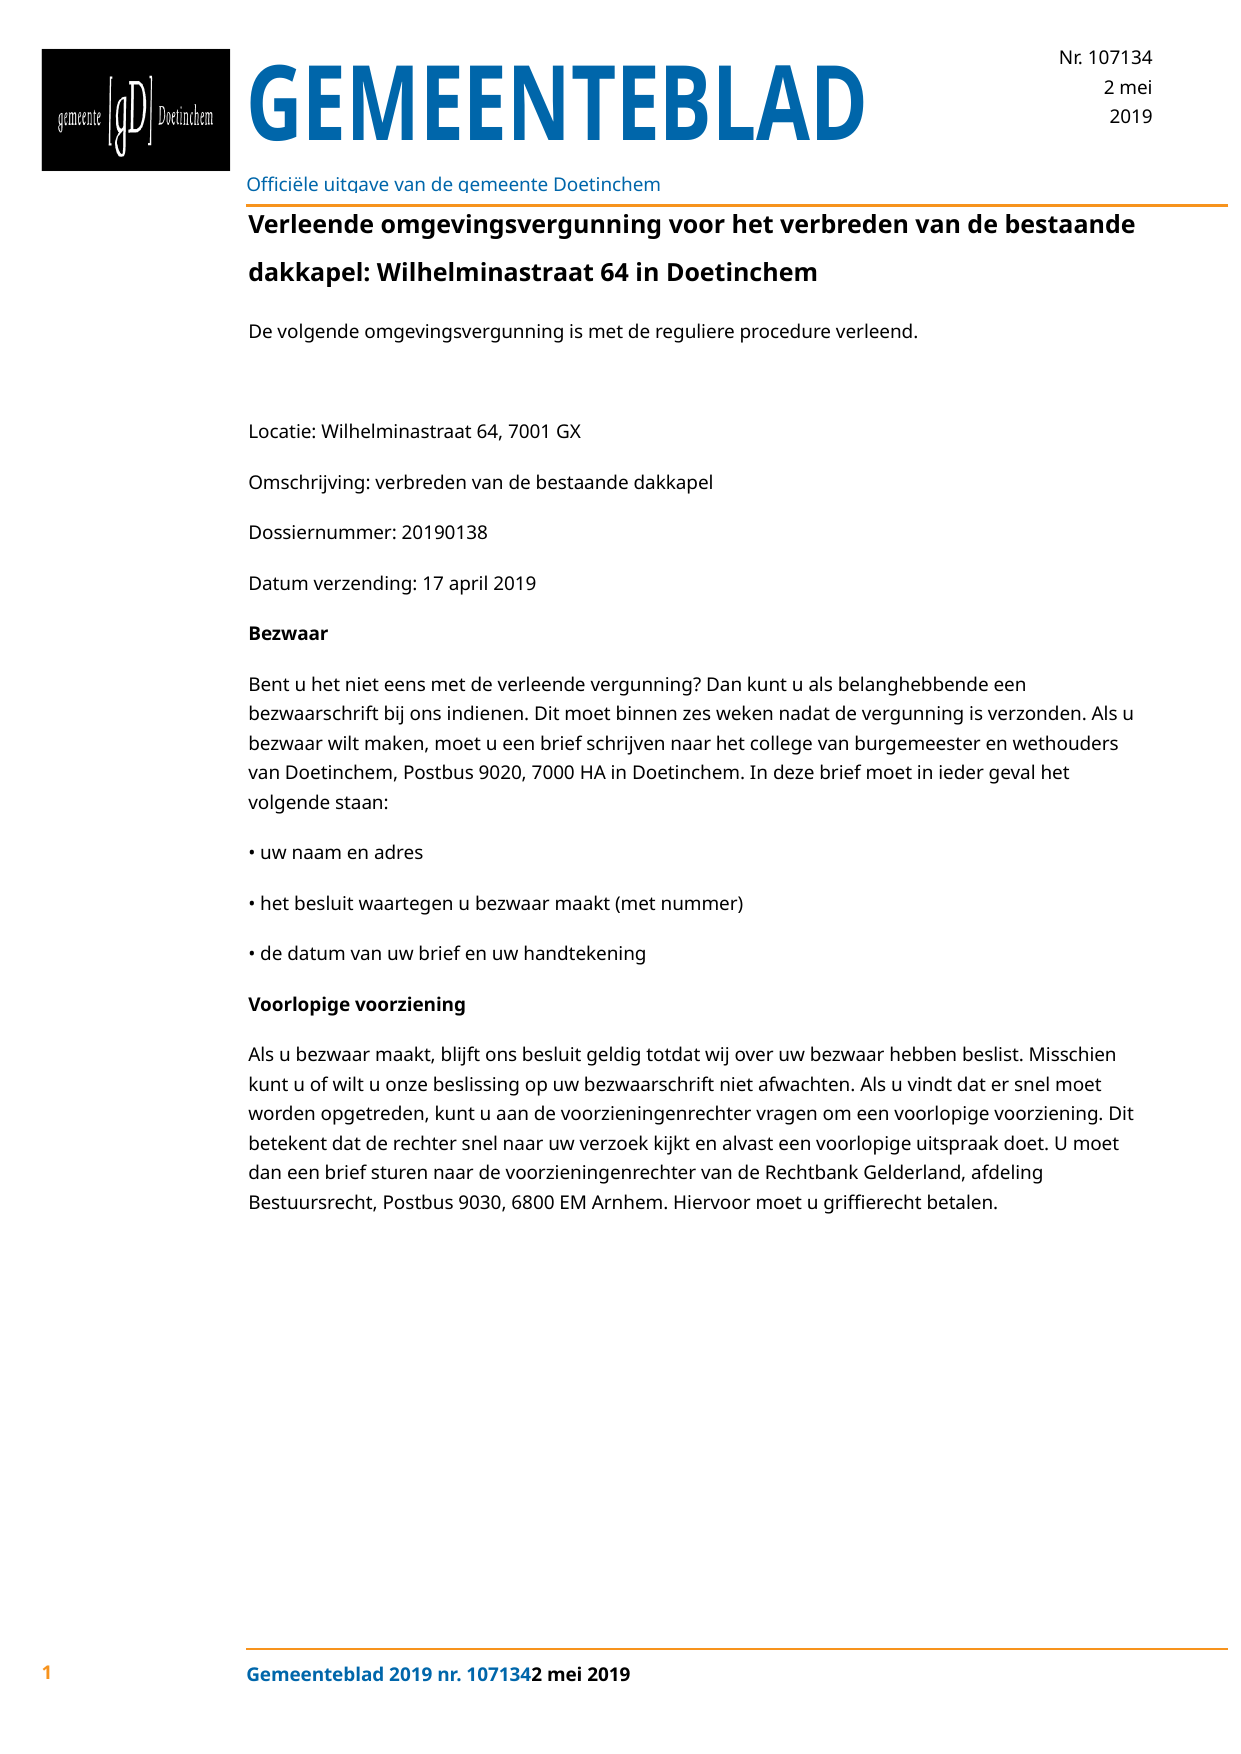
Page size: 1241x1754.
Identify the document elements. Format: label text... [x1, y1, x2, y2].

text • het besluit waartegen u bezwaar maakt (met nummer) [248, 890, 1152, 916]
text Bezwaar [248, 620, 1152, 646]
picture [41, 47, 231, 172]
text • de datum van uw brief en uw handtekening [248, 940, 1152, 966]
text De volgende omgevingsvergunning is met de reguliere procedure verleend. [248, 318, 1152, 344]
text • uw naam en adres [248, 839, 1152, 865]
text Verleende omgevingsvergunning voor het verbreden van de bestaande dakkapel: Wilhelminastraat 64 in Doetinchem [248, 207, 1152, 288]
text Locatie: Wilhelminastraat 64, 7001 GX [248, 419, 1152, 444]
text Voorlopige voorziening [248, 991, 1152, 1017]
text Bent u het niet eens met de verleende vergunning? Dan kunt u als belanghebbende een bezwaarschrift bij ons indienen. Dit moet binnen zes weken nadat de vergunning is verzonden. Als u bezwaar wilt maken, moet u een brief schrijven naar het college van burgemeester en wethouders van Doetinchem, Postbus 9020, 7000 HA in Doetinchem. In deze brief moet in ieder geval het volgende staan: [248, 671, 1152, 815]
text Omschrijving: verbreden van de bestaande dakkapel [248, 469, 1152, 495]
text Als u bezwaar maakt, blijft ons besluit geldig totdat wij over uw bezwaar hebben beslist. Misschien kunt u of wilt u onze beslissing op uw bezwaarschrift niet afwachten. Als u vindt dat er snel moet worden opgetreden, kunt u aan de voorzieningenrechter vragen om een voorlopige voorziening. Dit betekent dat de rechter snel naar uw verzoek kijkt en alvast een voorlopige uitspraak doet. U moet dan een brief sturen naar de voorzieningenrechter van de Rechtbank Gelderland, afdeling Bestuursrecht, Postbus 9030, 6800 EM Arnhem. Hiervoor moet u griffierecht betalen. [248, 1041, 1152, 1215]
text Dossiernummer: 20190138 [248, 519, 1152, 545]
text Datum verzending: 17 april 2019 [248, 570, 1152, 596]
